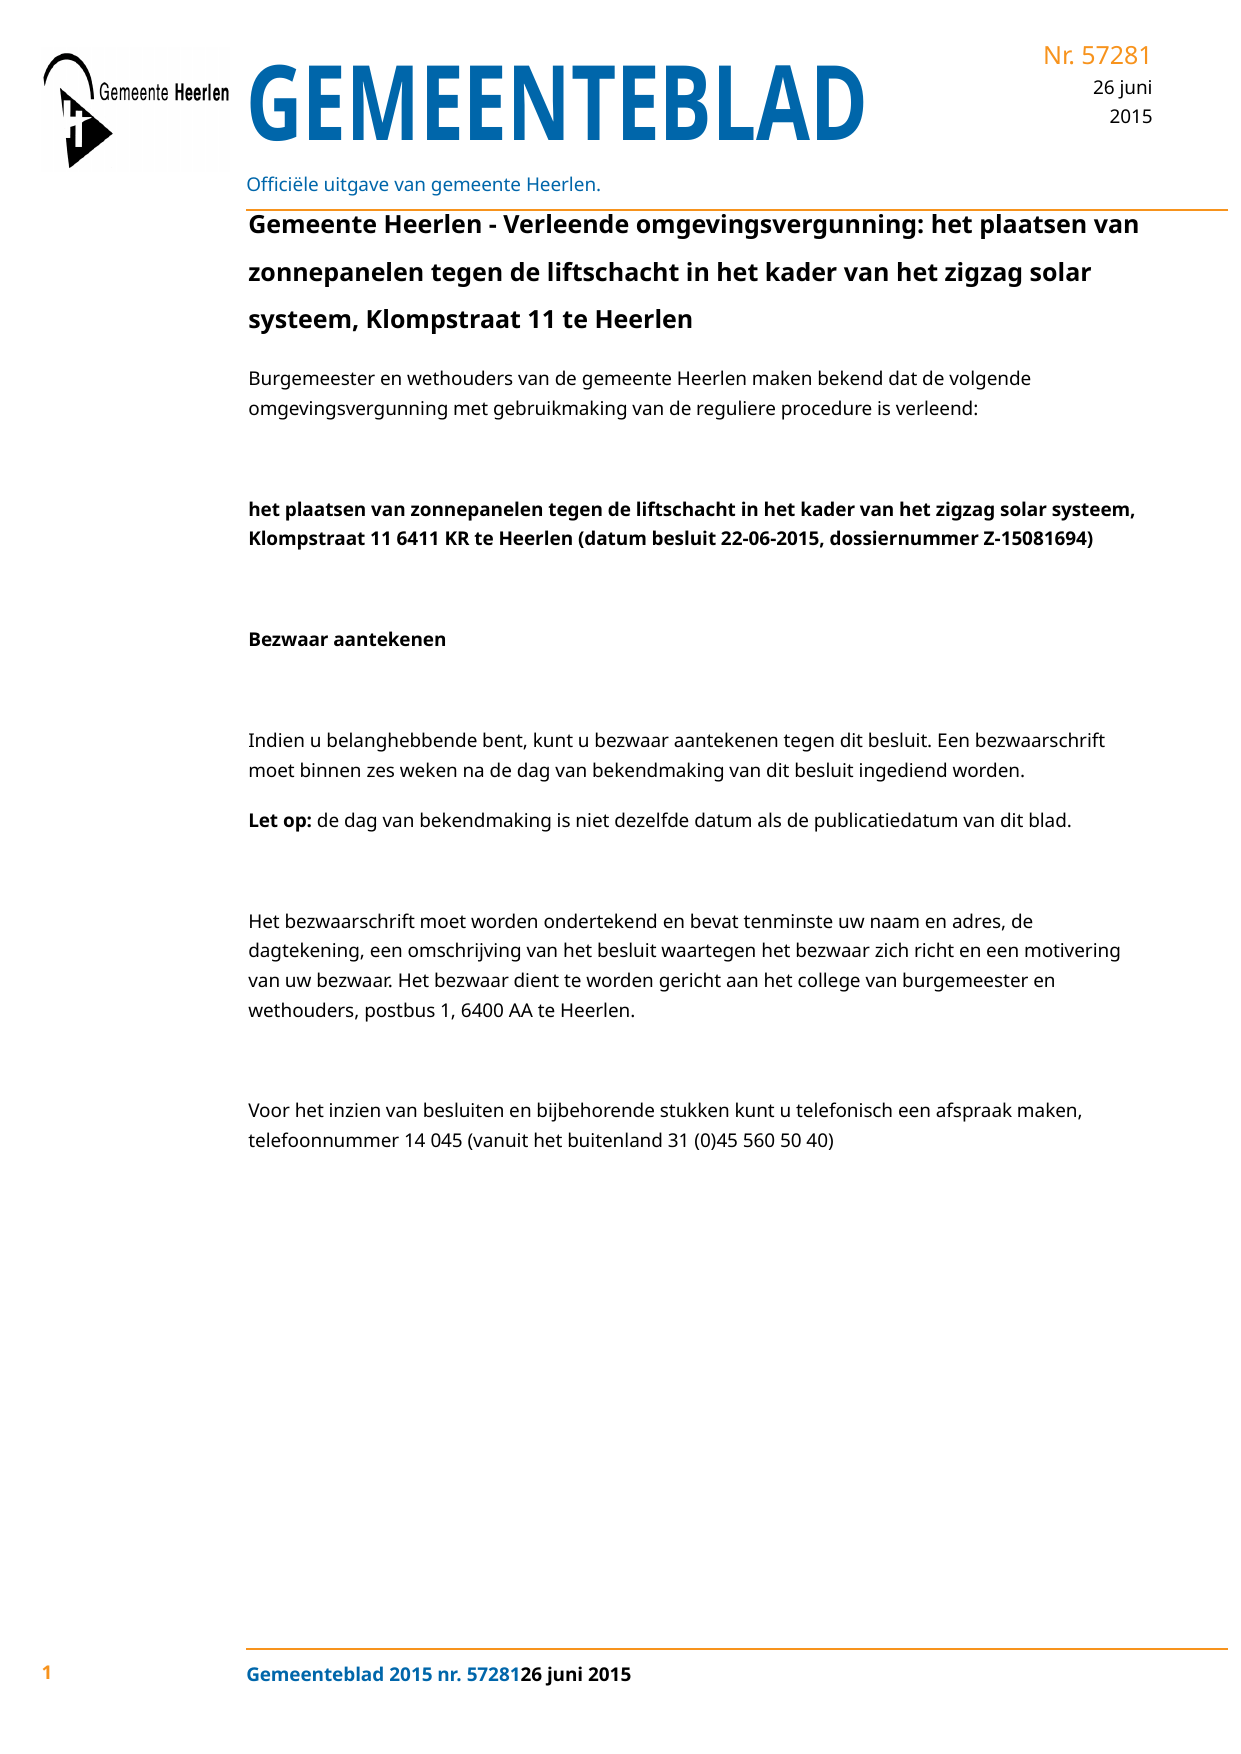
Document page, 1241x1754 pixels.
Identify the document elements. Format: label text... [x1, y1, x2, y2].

text Bezwaar aantekenen [248, 626, 1152, 652]
text het plaatsen van zonnepanelen tegen de liftschacht in het kader van het zigzag solar systeem, Klompstraat 11 6411 KR te Heerlen (datum besluit 22-06-2015, dossiernummer Z-15081694) [248, 496, 1152, 551]
text Het bezwaarschrift moet worden ondertekend en bevat tenminste uw naam en adres, de dagtekening, een omschrijving van het besluit waartegen het bezwaar zich richt en een motivering van uw bezwaar. Het bezwaar dient te worden gericht aan het college van burgemeester en wethouders, postbus 1, 6400 AA te Heerlen. [248, 908, 1152, 1022]
text Let op: de dag van bekendmaking is niet dezelfde datum als de publicatiedatum van dit blad. [248, 807, 1152, 833]
text Indien u belanghebbende bent, kunt u bezwaar aantekenen tegen dit besluit. Een bezwaarschrift moet binnen zes weken na de dag van bekendmaking van dit besluit ingediend worden. [248, 727, 1152, 782]
text Burgemeester en wethouders van de gemeente Heerlen maken bekend dat de volgende omgevingsvergunning met gebruikmaking van de reguliere procedure is verleend: [248, 366, 1152, 421]
text Voor het inzien van besluiten en bijbehorende stukken kunt u telefonisch een afspraak maken, telefoonnummer 14 045 (vanuit het buitenland 31 (0)45 560 50 40) [248, 1098, 1152, 1153]
picture [41, 47, 231, 172]
text Gemeente Heerlen - Verleende omgevingsvergunning: het plaatsen van zonnepanelen tegen de liftschacht in het kader van het zigzag solar systeem, Klompstraat 11 te Heerlen [248, 211, 1152, 336]
